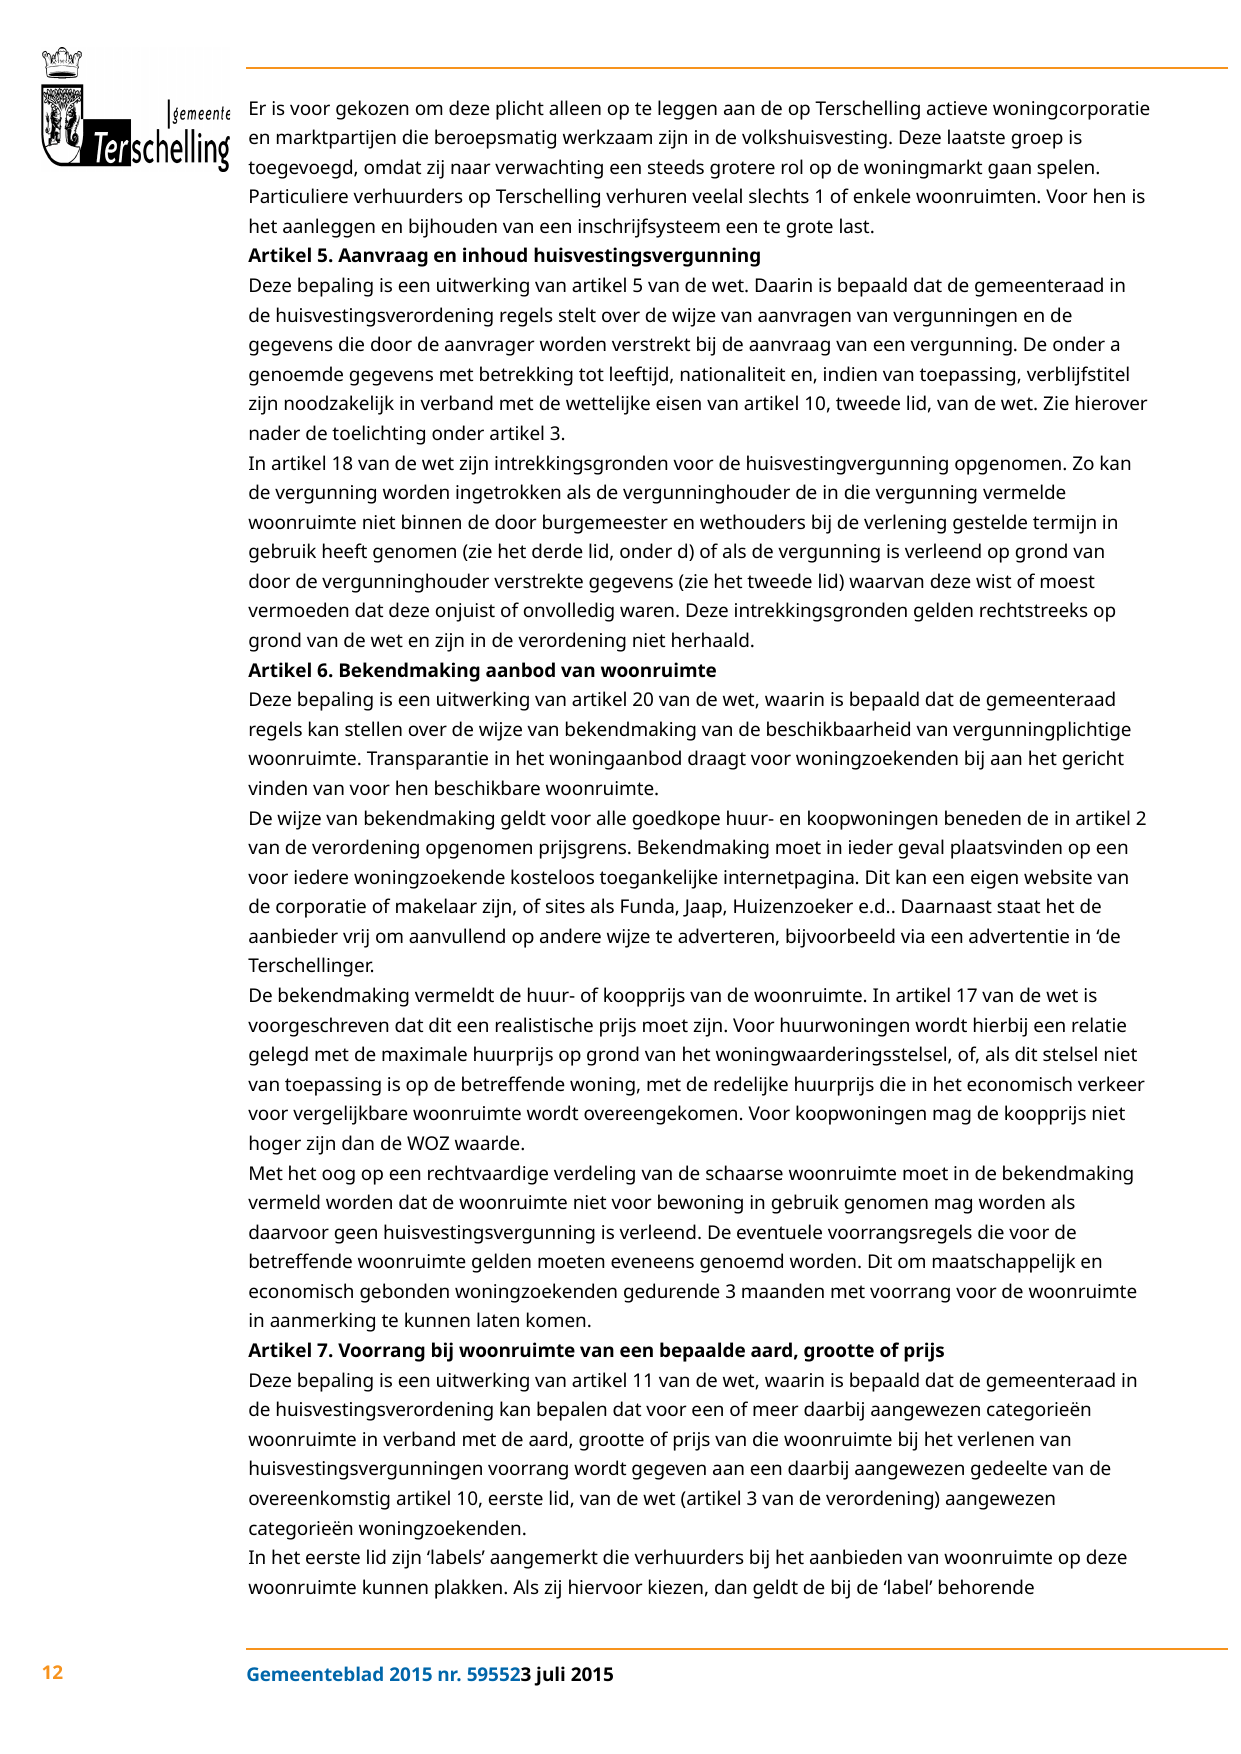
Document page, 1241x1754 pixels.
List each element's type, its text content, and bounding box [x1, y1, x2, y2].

text In artikel 18 van de wet zijn intrekkingsgronden voor de huisvestingvergunning opgenomen. Zo kan de vergunning worden ingetrokken als de vergunninghouder de in die vergunning vermelde woonruimte niet binnen de door burgemeester en wethouders bij de verlening gestelde termijn in gebruik heeft genomen (zie het derde lid, onder d) of als de vergunning is verleend op grond van door de vergunninghouder verstrekte gegevens (zie het tweede lid) waarvan deze wist of moest vermoeden dat deze onjuist of onvolledig waren. Deze intrekkingsgronden gelden rechtstreeks op grond van de wet en zijn in de verordening niet herhaald. [248, 450, 1152, 653]
text Deze bepaling is een uitwerking van artikel 11 van de wet, waarin is bepaald dat de gemeenteraad in de huisvestingsverordening kan bepalen dat voor een of meer daarbij aangewezen categorieën woonruimte in verband met de aard, grootte of prijs van die woonruimte bij het verlenen van huisvestingsvergunningen voorrang wordt gegeven aan een daarbij aangewezen gedeelte van de overeenkomstig artikel 10, eerste lid, van de wet (artikel 3 van de verordening) aangewezen categorieën woningzoekenden. [248, 1367, 1152, 1541]
text Artikel 7. Voorrang bij woonruimte van een bepaalde aard, grootte of prijs [248, 1337, 1152, 1363]
text Deze bepaling is een uitwerking van artikel 5 van de wet. Daarin is bepaald dat de gemeenteraad in de huisvestingsverordening regels stelt over de wijze van aanvragen van vergunningen en de gegevens die door de aanvrager worden verstrekt bij de aanvraag van een vergunning. De onder a genoemde gegevens met betrekking tot leeftijd, nationaliteit en, indien van toepassing, verblijfstitel zijn noodzakelijk in verband met de wettelijke eisen van artikel 10, tweede lid, van de wet. Zie hierover nader de toelichting onder artikel 3. [248, 272, 1152, 446]
text De bekendmaking vermeldt de huur- of koopprijs van de woonruimte. In artikel 17 van de wet is voorgeschreven dat dit een realistische prijs moet zijn. Voor huurwoningen wordt hierbij een relatie gelegd met de maximale huurprijs op grond van het woningwaarderingsstelsel, of, als dit stelsel niet van toepassing is op de betreffende woning, met de redelijke huurprijs die in het economisch verkeer voor vergelijkbare woonruimte wordt overeengekomen. Voor koopwoningen mag de koopprijs niet hoger zijn dan de WOZ waarde. [248, 982, 1152, 1156]
picture [41, 47, 231, 172]
text De wijze van bekendmaking geldt voor alle goedkope huur- en koopwoningen beneden de in artikel 2 van de verordening opgenomen prijsgrens. Bekendmaking moet in ieder geval plaatsvinden op een voor iedere woningzoekende kosteloos toegankelijke internetpagina. Dit kan een eigen website van de corporatie of makelaar zijn, of sites als Funda, Jaap, Huizenzoeker e.d.. Daarnaast staat het de aanbieder vrij om aanvullend op andere wijze te adverteren, bijvoorbeeld via een advertentie in ‘de Terschellinger. [248, 805, 1152, 978]
text Deze bepaling is een uitwerking van artikel 20 van de wet, waarin is bepaald dat de gemeenteraad regels kan stellen over de wijze van bekendmaking van de beschikbaarheid van vergunningplichtige woonruimte. Transparantie in het woningaanbod draagt voor woningzoekenden bij aan het gericht vinden van voor hen beschikbare woonruimte. [248, 686, 1152, 801]
text Artikel 5. Aanvraag en inhoud huisvestingsvergunning [248, 243, 1152, 268]
text Met het oog op een rechtvaardige verdeling van de schaarse woonruimte moet in de bekendmaking vermeld worden dat de woonruimte niet voor bewoning in gebruik genomen mag worden als daarvoor geen huisvestingsvergunning is verleend. De eventuele voorrangsregels die voor de betreffende woonruimte gelden moeten eveneens genoemd worden. Dit om maatschappelijk en economisch gebonden woningzoekenden gedurende 3 maanden met voorrang voor de woonruimte in aanmerking te kunnen laten komen. [248, 1160, 1152, 1333]
text In het eerste lid zijn ‘labels’ aangemerkt die verhuurders bij het aanbieden van woonruimte op deze woonruimte kunnen plakken. Als zij hiervoor kiezen, dan geldt de bij de ‘label’ behorende [248, 1544, 1152, 1600]
text Er is voor gekozen om deze plicht alleen op te leggen aan de op Terschelling actieve woningcorporatie en marktpartijen die beroepsmatig werkzaam zijn in de volkshuisvesting. Deze laatste groep is toegevoegd, omdat zij naar verwachting een steeds grotere rol op de woningmarkt gaan spelen. Particuliere verhuurders op Terschelling verhuren veelal slechts 1 of enkele woonruimten. Voor hen is het aanleggen en bijhouden van een inschrijfsysteem een te grote last. [248, 95, 1152, 239]
text Artikel 6. Bekendmaking aanbod van woonruimte [248, 657, 1152, 683]
